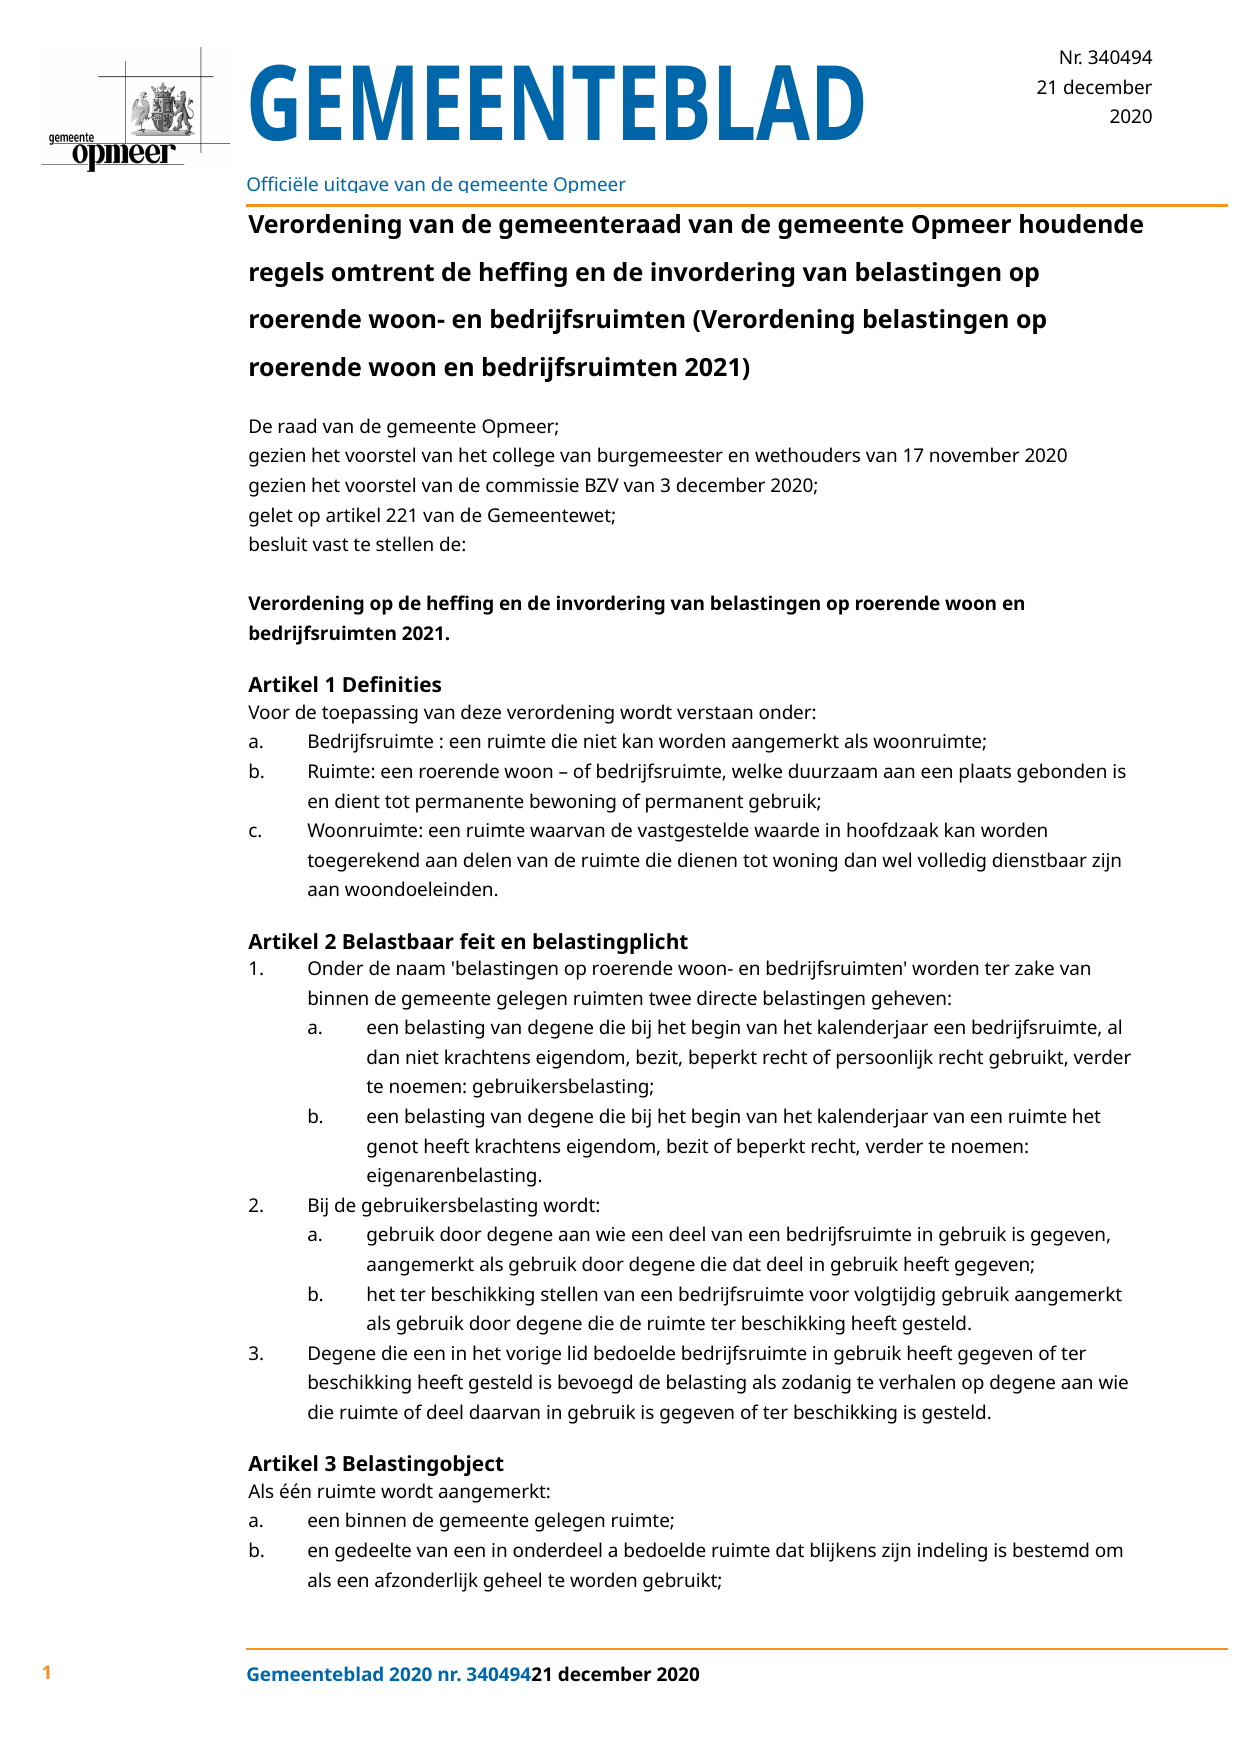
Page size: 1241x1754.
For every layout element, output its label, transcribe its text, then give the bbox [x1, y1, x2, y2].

list gebruik door degene aan wie een deel van een bedrijfsruimte in gebruik is gegeven, aangemerkt als gebruik door degene die dat deel in gebruik heeft gegeven; [307, 1222, 1152, 1277]
text Verordening op de heffing en de invordering van belastingen op roerende woon en bedrijfsruimten 2021. [248, 591, 1152, 646]
list een belasting van degene die bij het begin van het kalenderjaar van een ruimte het genot heeft krachtens eigendom, bezit of beperkt recht, verder te noemen: eigenarenbelasting. [307, 1103, 1152, 1188]
text Artikel 2 Belastbaar feit en belastingplicht [248, 927, 1152, 955]
list en gedeelte van een in onderdeel a bedoelde ruimte dat blijkens zijn indeling is bestemd om als een afzonderlijk geheel te worden gebruikt; [248, 1537, 1152, 1592]
text Als één ruimte wordt aangemerkt: [248, 1478, 1152, 1504]
text besluit vast te stellen de: [248, 531, 1152, 557]
list het ter beschikking stellen van een bedrijfsruimte voor volgtijdig gebruik aangemerkt als gebruik door degene die de ruimte ter beschikking heeft gesteld. [307, 1281, 1152, 1336]
list een belasting van degene die bij het begin van het kalenderjaar een bedrijfsruimte, al dan niet krachtens eigendom, bezit, beperkt recht of persoonlijk recht gebruikt, verder te noemen: gebruikersbelasting; [307, 1014, 1152, 1099]
text gezien het voorstel van de commissie BZV van 3 december 2020; [248, 472, 1152, 498]
text gelet op artikel 221 van de Gemeentewet; [248, 502, 1152, 528]
list Onder de naam 'belastingen op roerende woon- en bedrijfsruimten' worden ter zake van binnen de gemeente gelegen ruimten twee directe belastingen geheven: [248, 955, 1152, 1011]
list Ruimte: een roerende woon – of bedrijfsruimte, welke duurzaam aan een plaats gebonden is en dient tot permanente bewoning of permanent gebruik; [248, 758, 1152, 813]
text Voor de toepassing van deze verordening wordt verstaan onder: [248, 699, 1152, 725]
text Artikel 3 Belastingobject [248, 1449, 1152, 1478]
list Bij de gebruikersbelasting wordt: [248, 1192, 1152, 1218]
text De raad van de gemeente Opmeer; [248, 413, 1152, 439]
text Artikel 1 Definities [248, 671, 1152, 699]
text gezien het voorstel van het college van burgemeester en wethouders van 17 november 2020 [248, 443, 1152, 468]
list een binnen de gemeente gelegen ruimte; [248, 1508, 1152, 1533]
list Woonruimte: een ruimte waarvan de vastgestelde waarde in hoofdzaak kan worden toegerekend aan delen van de ruimte die dienen tot woning dan wel volledig dienstbaar zijn aan woondoeleinden. [248, 817, 1152, 902]
text Verordening van de gemeenteraad van de gemeente Opmeer houdende regels omtrent de heffing en de invordering van belastingen op roerende woon- en bedrijfsruimten (Verordening belastingen op roerende woon en bedrijfsruimten 2021) [248, 207, 1152, 384]
picture [41, 47, 231, 172]
list Bedrijfsruimte : een ruimte die niet kan worden aangemerkt als woonruimte; [248, 729, 1152, 754]
list Degene die een in het vorige lid bedoelde bedrijfsruimte in gebruik heeft gegeven of ter beschikking heeft gesteld is bevoegd de belasting als zodanig te verhalen op degene aan wie die ruimte of deel daarvan in gebruik is gegeven of ter beschikking is gesteld. [248, 1340, 1152, 1425]
